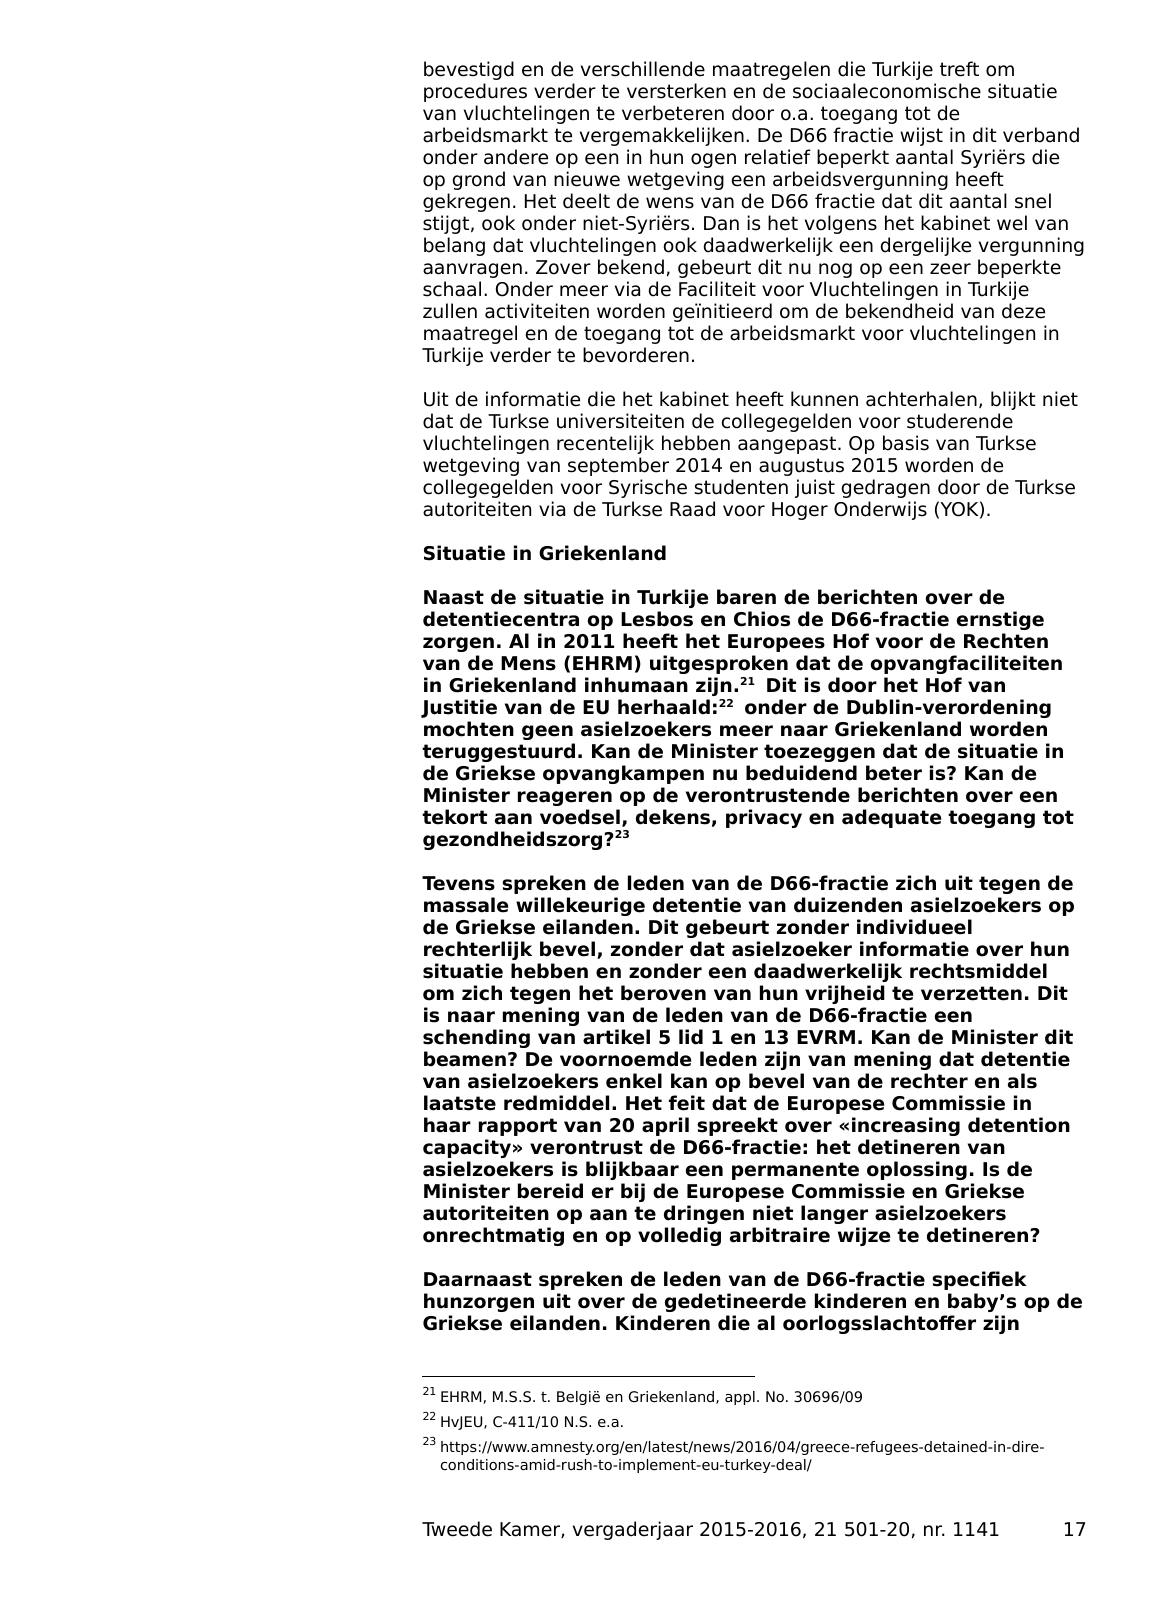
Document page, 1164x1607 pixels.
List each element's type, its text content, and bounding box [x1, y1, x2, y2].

text https://www.amnesty.org/en/latest/news/2016/04/greece-refugees-detained-in-dire-conditions-amid-rush-to-implement-eu-turkey-deal/ [422, 1435, 1087, 1474]
text Uit de informatie die het kabinet heeft kunnen achterhalen, blijkt niet dat de Turkse universiteiten de collegegelden voor studerende vluchtelingen recentelijk hebben aangepast. Op basis van Turkse wetgeving van september 2014 en augustus 2015 worden de collegegelden voor Syrische studenten juist gedragen door de Turkse autoriteiten via de Turkse Raad voor Hoger Onderwijs (YOK). [422, 389, 1087, 521]
text Naast de situatie in Turkije baren de berichten over de detentiecentra op Lesbos en Chios de D66-fractie ernstige zorgen. Al in 2011 heeft het Europees Hof voor de Rechten van de Mens (EHRM) uitgesproken dat de opvangfaciliteiten in Griekenland inhumaan zijn. Dit is door het Hof van Justitie van de EU herhaald: onder de Dublin-verordening mochten geen asielzoekers meer naar Griekenland worden teruggestuurd. Kan de Minister toezeggen dat de situatie in de Griekse opvangkampen nu beduidend beter is? Kan de Minister reageren op de verontrustende berichten over een tekort aan voedsel, dekens, privacy en adequate toegang tot gezondheidszorg? [422, 587, 1087, 851]
subtitle Situatie in Griekenland [422, 543, 1087, 565]
text bevestigd en de verschillende maatregelen die Turkije treft om procedures verder te versterken en de sociaaleconomische situatie van vluchtelingen te verbeteren door o.a. toegang tot de arbeidsmarkt te vergemakkelijken. De D66 fractie wijst in dit verband onder andere op een in hun ogen relatief beperkt aantal Syriërs die op grond van nieuwe wetgeving een arbeidsvergunning heeft gekregen. Het deelt de wens van de D66 fractie dat dit aantal snel stijgt, ook onder niet-Syriërs. Dan is het volgens het kabinet wel van belang dat vluchtelingen ook daadwerkelijk een dergelijke vergunning aanvragen. Zover bekend, gebeurt dit nu nog op een zeer beperkte schaal. Onder meer via de Faciliteit voor Vluchtelingen in Turkije zullen activiteiten worden geïnitieerd om de bekendheid van deze maatregel en de toegang tot de arbeidsmarkt voor vluchtelingen in Turkije verder te bevorderen. [422, 59, 1087, 367]
text Tevens spreken de leden van de D66-fractie zich uit tegen de massale willekeurige detentie van duizenden asielzoekers op de Griekse eilanden. Dit gebeurt zonder individueel rechterlijk bevel, zonder dat asielzoeker informatie over hun situatie hebben en zonder een daadwerkelijk rechtsmiddel om zich tegen het beroven van hun vrijheid te verzetten. Dit is naar mening van de leden van de D66-fractie een schending van artikel 5 lid 1 en 13 EVRM. Kan de Minister dit beamen? De voornoemde leden zijn van mening dat detentie van asielzoekers enkel kan op bevel van de rechter en als laatste redmiddel. Het feit dat de Europese Commissie in haar rapport van 20 april spreekt over «increasing detention capacity» verontrust de D66-fractie: het detineren van asielzoekers is blijkbaar een permanente oplossing. Is de Minister bereid er bij de Europese Commissie en Griekse autoriteiten op aan te dringen niet langer asielzoekers onrechtmatig en op volledig arbitraire wijze te detineren? [422, 873, 1087, 1247]
text EHRM, M.S.S. t. België en Griekenland, appl. No. 30696/09 [422, 1385, 1087, 1407]
text HvJEU, C-411/10 N.S. e.a. [422, 1410, 1087, 1432]
text Daarnaast spreken de leden van de D66-fractie specifiek hunzorgen uit over de gedetineerde kinderen en baby’s op de Griekse eilanden. Kinderen die al oorlogsslachtoffer zijn [422, 1269, 1087, 1335]
